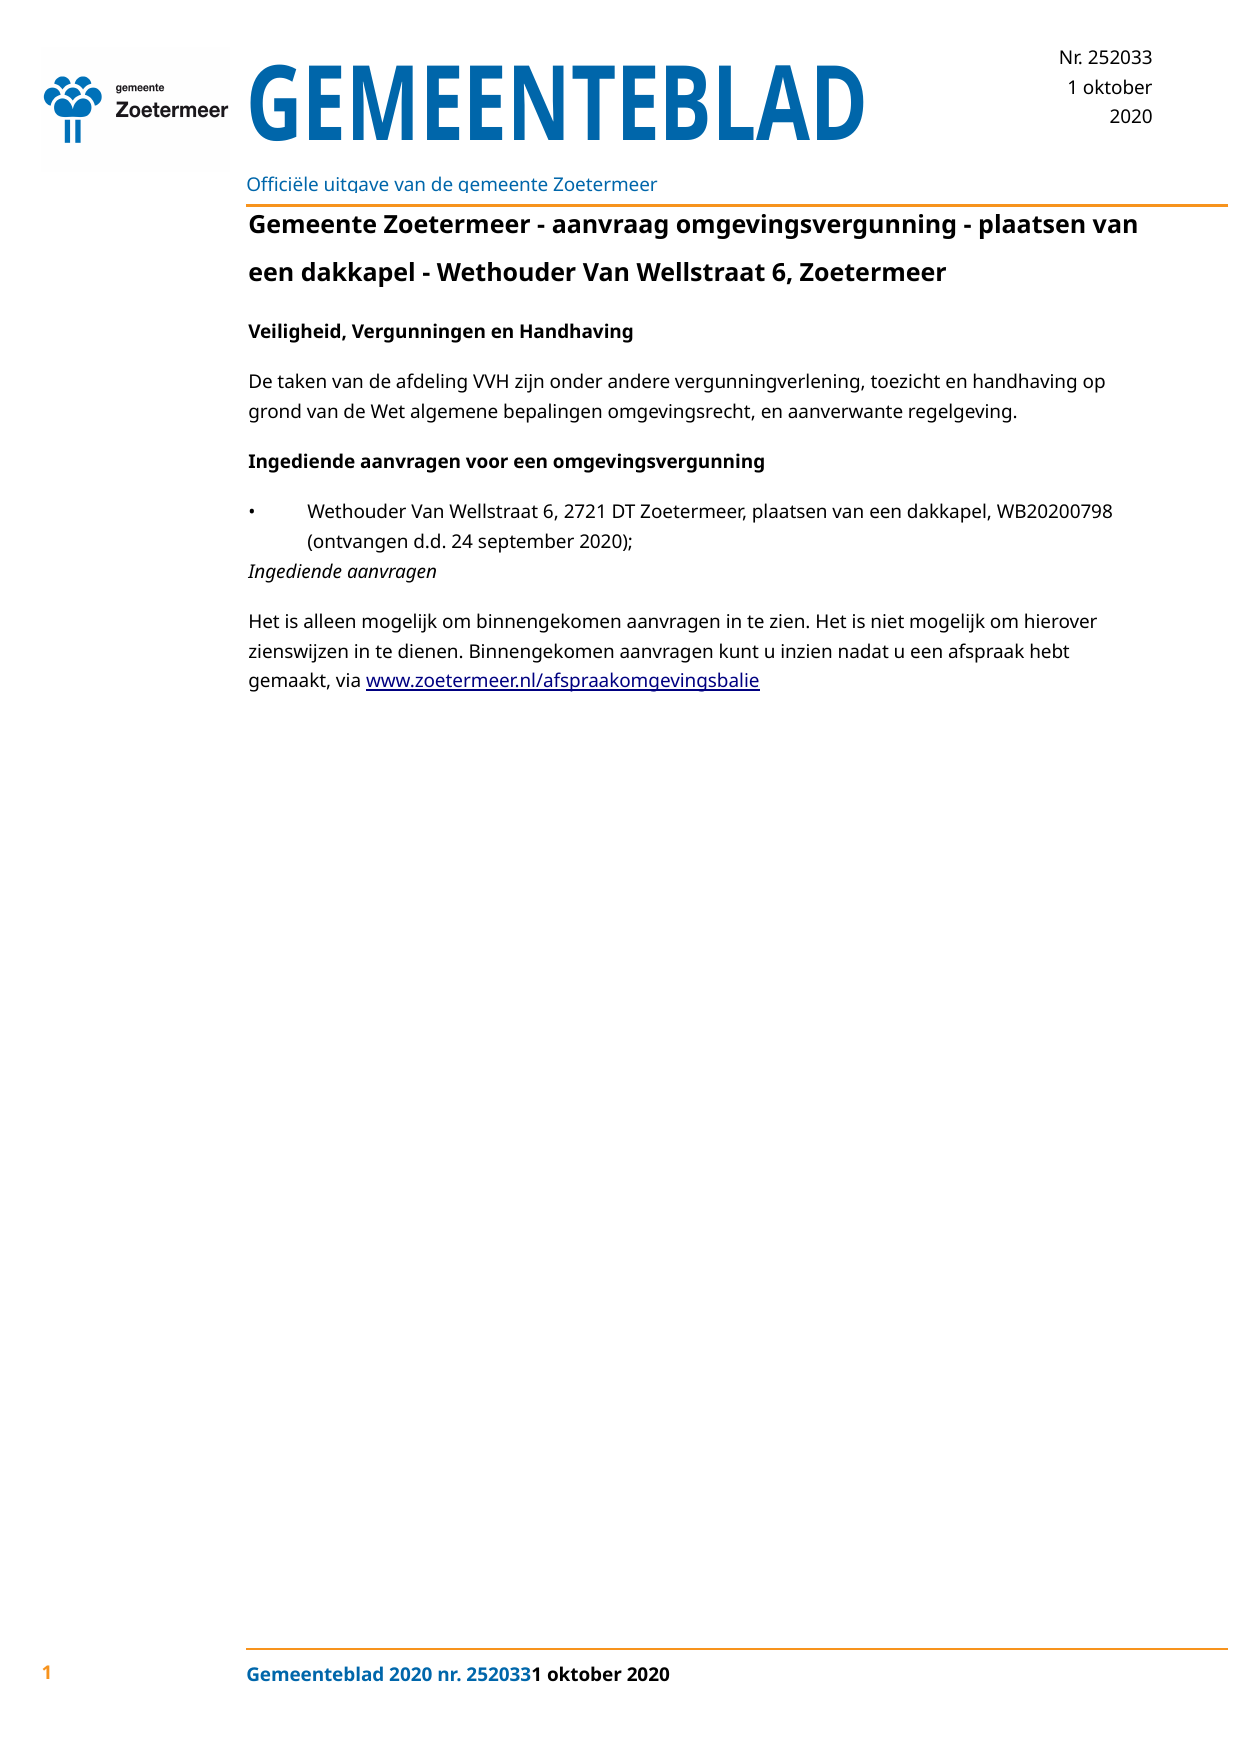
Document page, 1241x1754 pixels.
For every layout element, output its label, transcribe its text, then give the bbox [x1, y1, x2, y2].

text Gemeente Zoetermeer - aanvraag omgevingsvergunning - plaatsen van een dakkapel - Wethouder Van Wellstraat 6, Zoetermeer [248, 207, 1152, 288]
text De taken van de afdeling VVH zijn onder andere vergunningverlening, toezicht en handhaving op grond van de Wet algemene bepalingen omgevingsrecht, en aanverwante regelgeving. [248, 368, 1152, 424]
picture [41, 47, 231, 172]
text Het is alleen mogelijk om binnengekomen aanvragen in te zien. Het is niet mogelijk om hierover zienswijzen in te dienen. Binnengekomen aanvragen kunt u inzien nadat u een afspraak hebt gemaakt, via www.zoetermeer.nl/afspraakomgevingsbalie [248, 608, 1152, 693]
list Wethouder Van Wellstraat 6, 2721 DT Zoetermeer, plaatsen van een dakkapel, WB20200798 (ontvangen d.d. 24 september 2020); [248, 499, 1152, 554]
text Veiligheid, Vergunningen en Handhaving [248, 318, 1152, 344]
text Ingediende aanvragen [248, 558, 1152, 584]
text Ingediende aanvragen voor een omgevingsvergunning [248, 448, 1152, 474]
